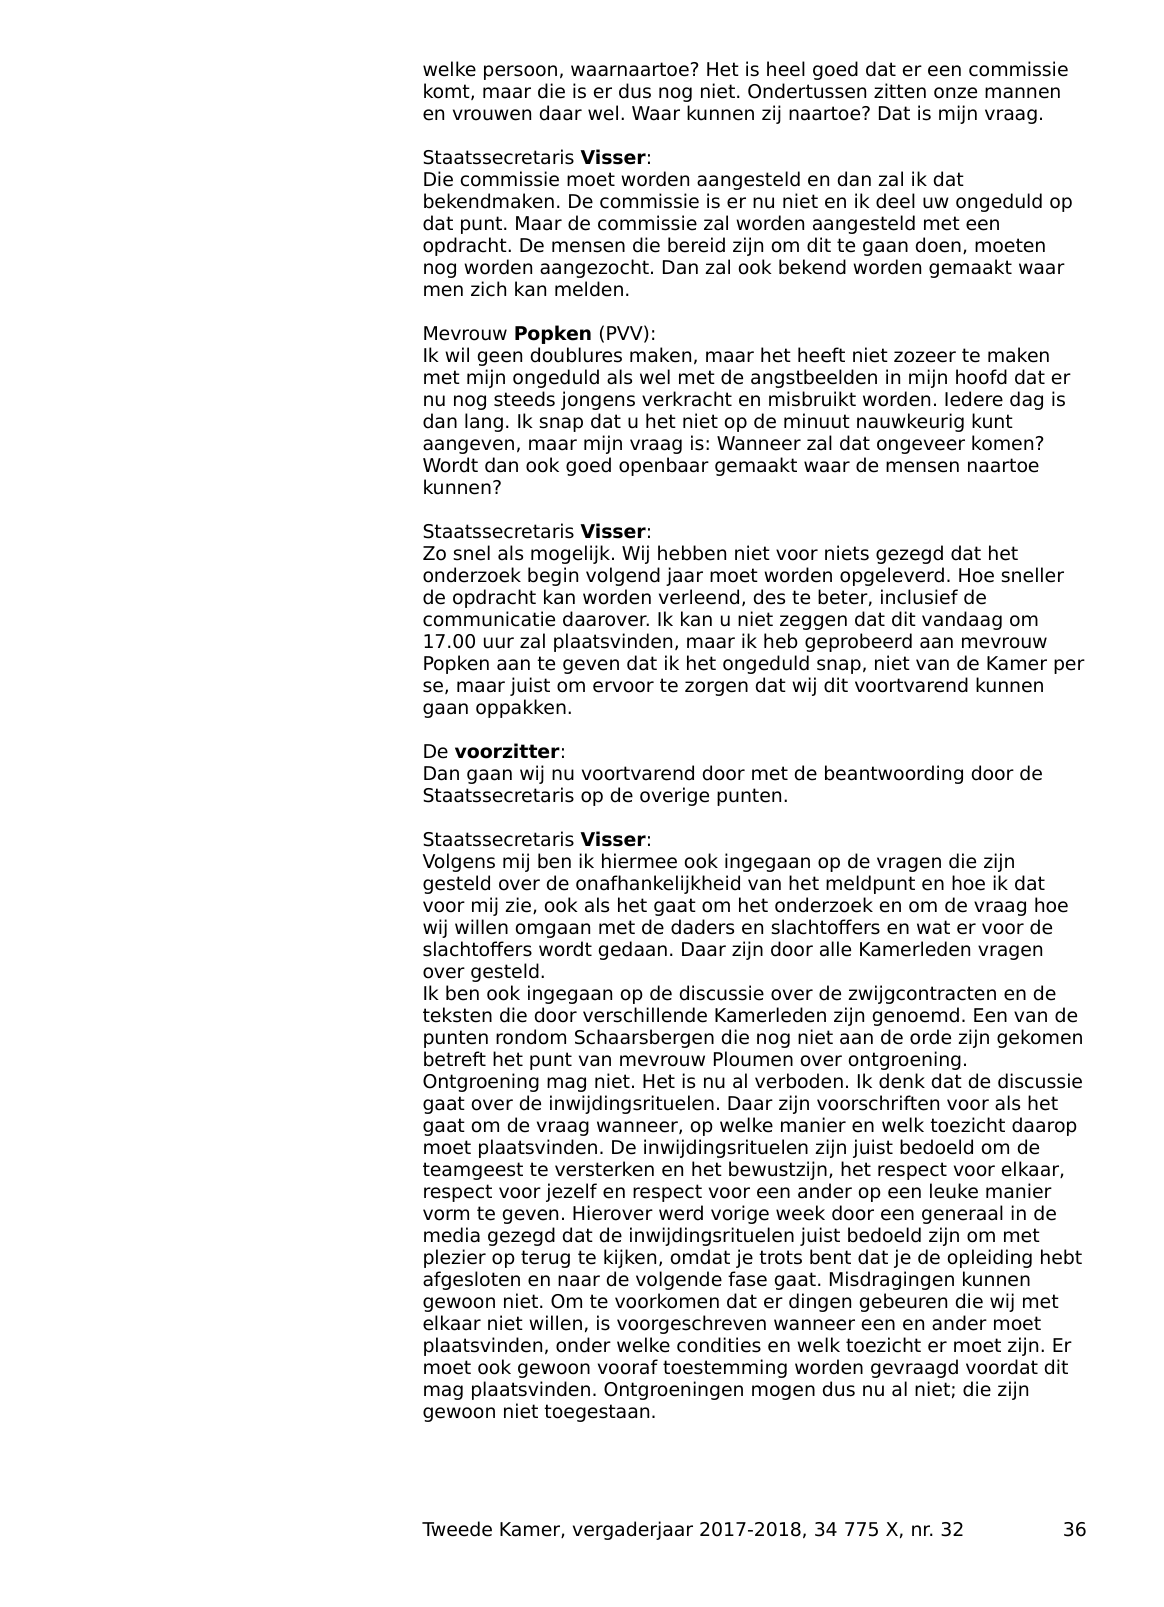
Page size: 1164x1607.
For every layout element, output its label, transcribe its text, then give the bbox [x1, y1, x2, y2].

text Dan gaan wij nu voortvarend door met de beantwoording door de Staatssecretaris op de overige punten. [422, 763, 1087, 807]
text Mevrouw Popken (PVV): [422, 323, 1087, 345]
text Ik wil geen doublures maken, maar het heeft niet zozeer te maken met mijn ongeduld als wel met de angstbeelden in mijn hoofd dat er nu nog steeds jongens verkracht en misbruikt worden. Iedere dag is dan lang. Ik snap dat u het niet op de minuut nauwkeurig kunt aangeven, maar mijn vraag is: Wanneer zal dat ongeveer komen? Wordt dan ook goed openbaar gemaakt waar de mensen naartoe kunnen? [422, 345, 1087, 499]
text Volgens mij ben ik hiermee ook ingegaan op de vragen die zijn gesteld over de onafhankelijkheid van het meldpunt en hoe ik dat voor mij zie, ook als het gaat om het onderzoek en om de vraag hoe wij willen omgaan met de daders en slachtoffers en wat er voor de slachtoffers wordt gedaan. Daar zijn door alle Kamerleden vragen over gesteld. [422, 851, 1087, 983]
text Staatssecretaris Visser: [422, 829, 1087, 851]
text Ik ben ook ingegaan op de discussie over de zwijgcontracten en de teksten die door verschillende Kamerleden zijn genoemd. Een van de punten rondom Schaarsbergen die nog niet aan de orde zijn gekomen betreft het punt van mevrouw Ploumen over ontgroening. Ontgroening mag niet. Het is nu al verboden. Ik denk dat de discussie gaat over de inwijdingsrituelen. Daar zijn voorschriften voor als het gaat om de vraag wanneer, op welke manier en welk toezicht daarop moet plaatsvinden. De inwijdingsrituelen zijn juist bedoeld om de teamgeest te versterken en het bewustzijn, het respect voor elkaar, respect voor jezelf en respect voor een ander op een leuke manier vorm te geven. Hierover werd vorige week door een generaal in de media gezegd dat de inwijdingsrituelen juist bedoeld zijn om met plezier op terug te kijken, omdat je trots bent dat je de opleiding hebt afgesloten en naar de volgende fase gaat. Misdragingen kunnen gewoon niet. Om te voorkomen dat er dingen gebeuren die wij met elkaar niet willen, is voorgeschreven wanneer een en ander moet plaatsvinden, onder welke condities en welk toezicht er moet zijn. Er moet ook gewoon vooraf toestemming worden gevraagd voordat dit mag plaatsvinden. Ontgroeningen mogen dus nu al niet; die zijn gewoon niet toegestaan. [422, 983, 1087, 1423]
text Staatssecretaris Visser: [422, 147, 1087, 169]
text Zo snel als mogelijk. Wij hebben niet voor niets gezegd dat het onderzoek begin volgend jaar moet worden opgeleverd. Hoe sneller de opdracht kan worden verleend, des te beter, inclusief de communicatie daarover. Ik kan u niet zeggen dat dit vandaag om 17.00 uur zal plaatsvinden, maar ik heb geprobeerd aan mevrouw Popken aan te geven dat ik het ongeduld snap, niet van de Kamer per se, maar juist om ervoor te zorgen dat wij dit voortvarend kunnen gaan oppakken. [422, 543, 1087, 719]
text Staatssecretaris Visser: [422, 521, 1087, 543]
text welke persoon, waarnaartoe? Het is heel goed dat er een commissie komt, maar die is er dus nog niet. Ondertussen zitten onze mannen en vrouwen daar wel. Waar kunnen zij naartoe? Dat is mijn vraag. [422, 59, 1087, 125]
text De voorzitter: [422, 741, 1087, 763]
text Die commissie moet worden aangesteld en dan zal ik dat bekendmaken. De commissie is er nu niet en ik deel uw ongeduld op dat punt. Maar de commissie zal worden aangesteld met een opdracht. De mensen die bereid zijn om dit te gaan doen, moeten nog worden aangezocht. Dan zal ook bekend worden gemaakt waar men zich kan melden. [422, 169, 1087, 301]
